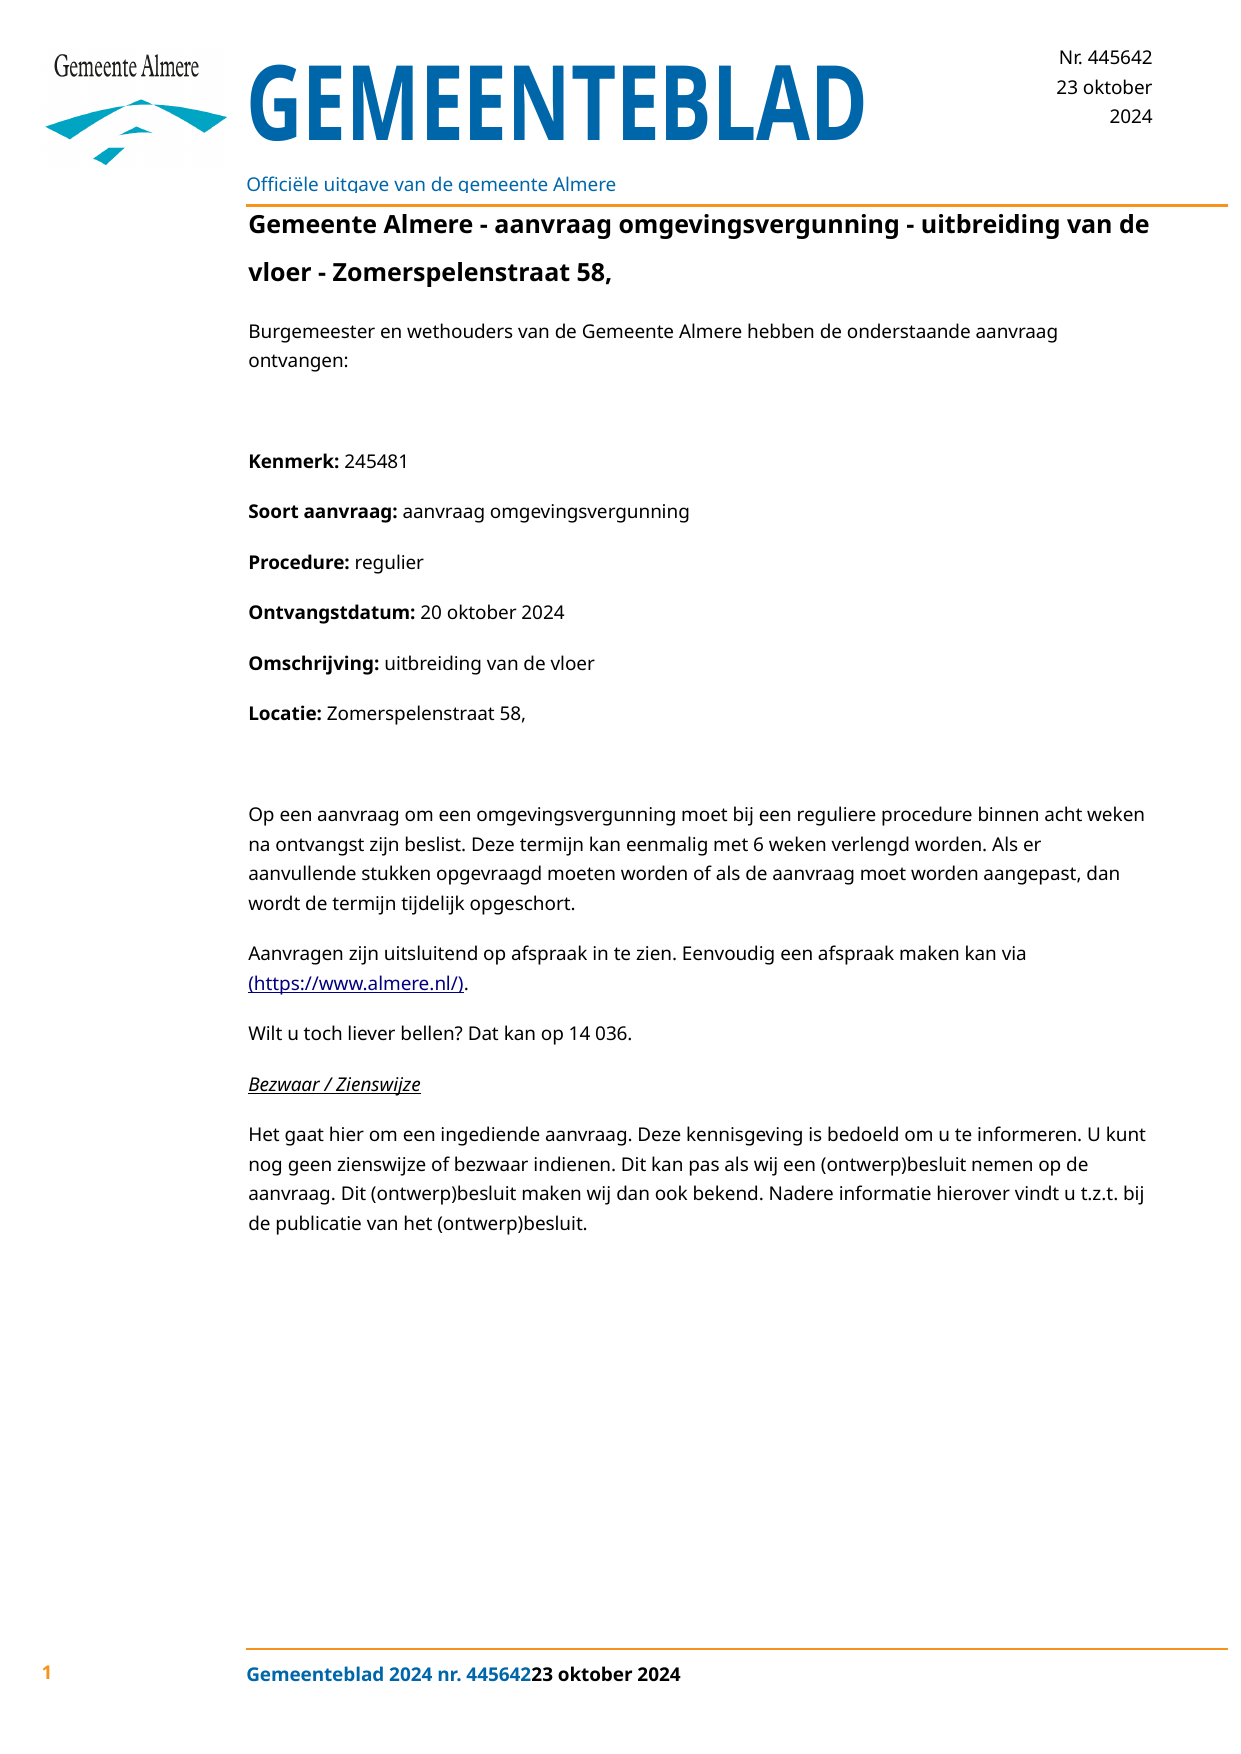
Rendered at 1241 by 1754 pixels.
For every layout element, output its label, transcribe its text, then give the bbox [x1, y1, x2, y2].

text Kenmerk: 245481 [248, 448, 1152, 474]
text Procedure: regulier [248, 549, 1152, 575]
text Op een aanvraag om een omgevingsvergunning moet bij een reguliere procedure binnen acht weken na ontvangst zijn beslist. Deze termijn kan eenmalig met 6 weken verlengd worden. Als er aanvullende stukken opgevraagd moeten worden of als de aanvraag moet worden aangepast, dan wordt de termijn tijdelijk opgeschort. [248, 801, 1152, 916]
text Wilt u toch liever bellen? Dat kan op 14 036. [248, 1020, 1152, 1046]
text Aanvragen zijn uitsluitend op afspraak in te zien. Eenvoudig een afspraak maken kan via (https://www.almere.nl/). [248, 940, 1152, 996]
text Ontvangstdatum: 20 oktober 2024 [248, 599, 1152, 625]
text Het gaat hier om een ingediende aanvraag. Deze kennisgeving is bedoeld om u te informeren. U kunt nog geen zienswijze of bezwaar indienen. Dit kan pas als wij een (ontwerp)besluit nemen op de aanvraag. Dit (ontwerp)besluit maken wij dan ook bekend. Nadere informatie hierover vindt u t.z.t. bij de publicatie van het (ontwerp)besluit. [248, 1121, 1152, 1236]
text Bezwaar / Zienswijze [248, 1071, 1152, 1097]
text Burgemeester en wethouders van de Gemeente Almere hebben de onderstaande aanvraag ontvangen: [248, 318, 1152, 373]
text Gemeente Almere - aanvraag omgevingsvergunning - uitbreiding van de vloer - Zomerspelenstraat 58, [248, 207, 1152, 288]
text Soort aanvraag: aanvraag omgevingsvergunning [248, 499, 1152, 524]
text Locatie: Zomerspelenstraat 58, [248, 700, 1152, 726]
text Omschrijving: uitbreiding van de vloer [248, 650, 1152, 676]
picture [41, 47, 231, 172]
